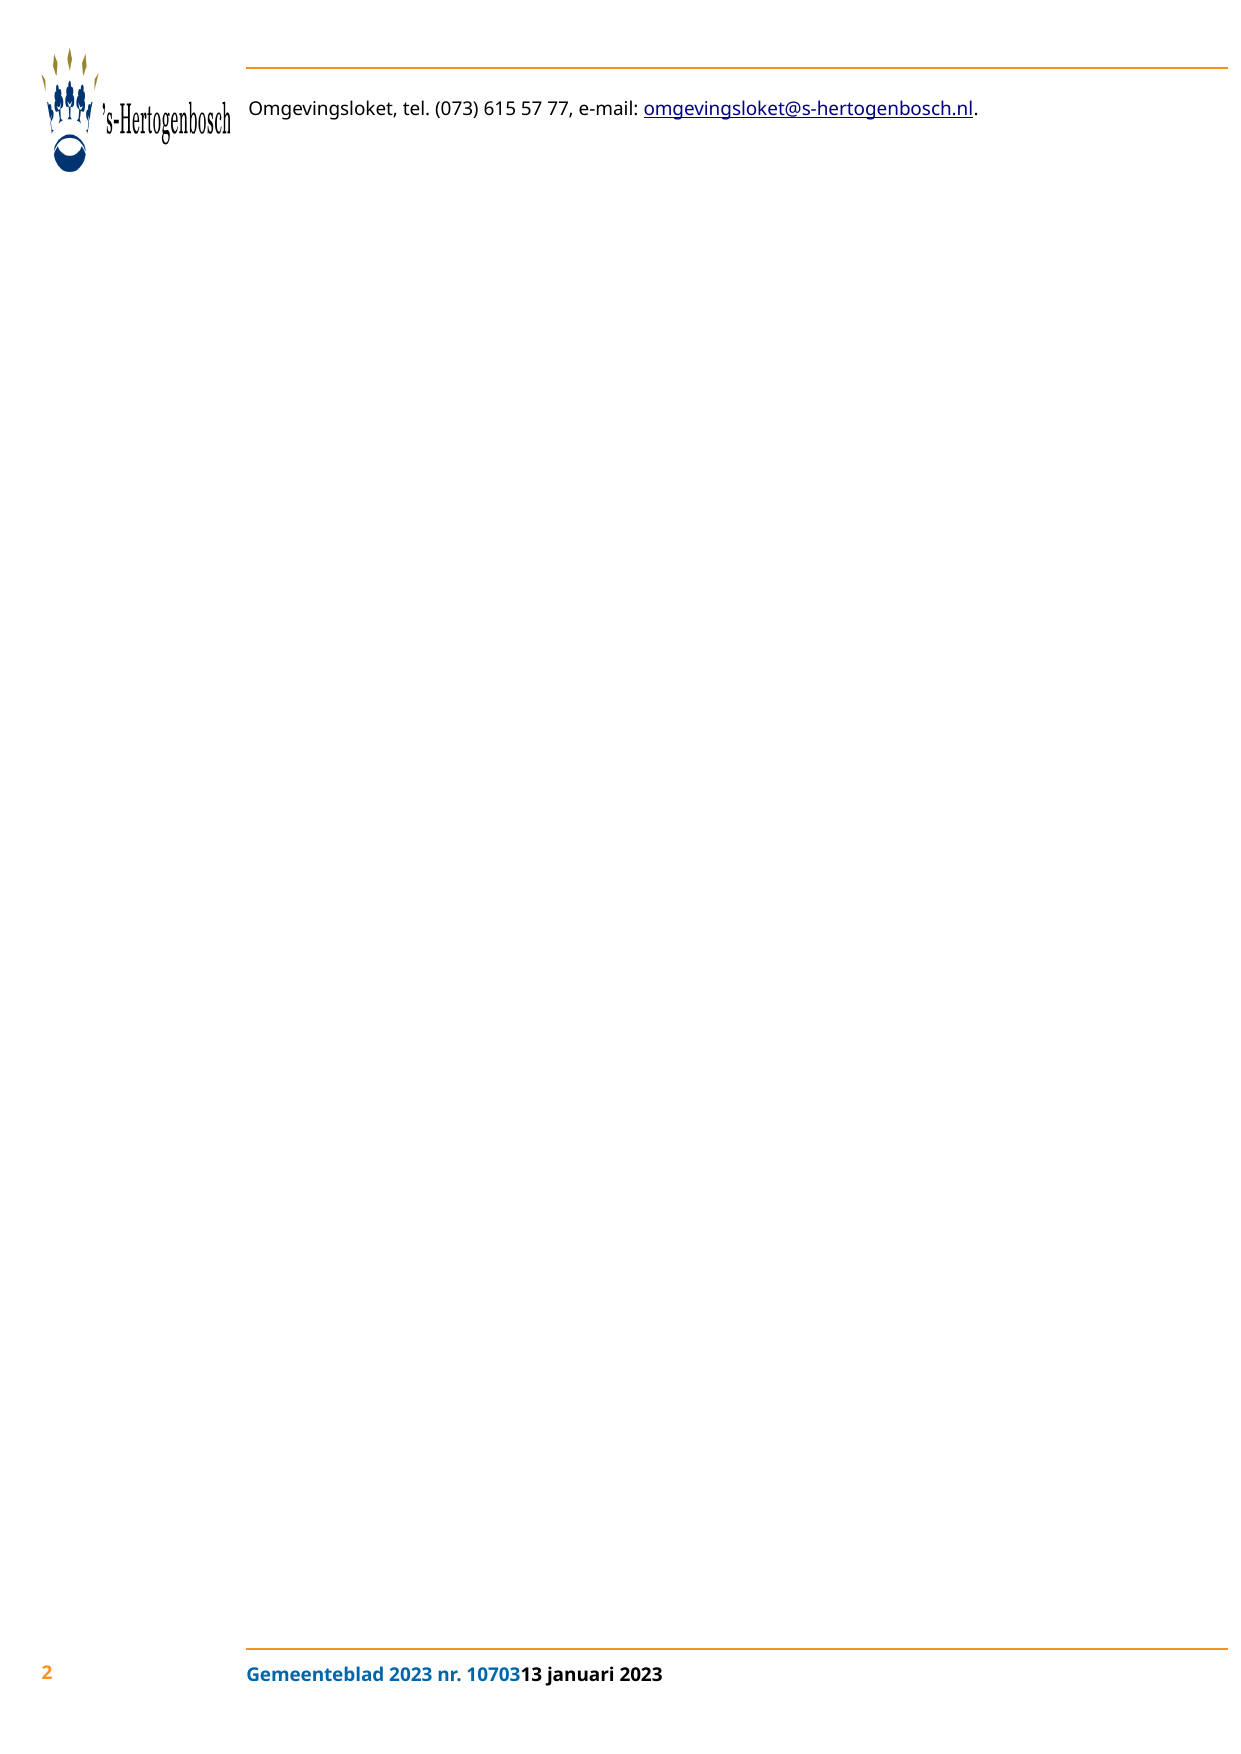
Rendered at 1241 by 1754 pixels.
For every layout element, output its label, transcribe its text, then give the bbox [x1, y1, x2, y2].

text Omgevingsloket, tel. (073) 615 57 77, e-mail: omgevingsloket@s-hertogenbosch.nl. [248, 95, 1152, 121]
picture [41, 47, 231, 172]
